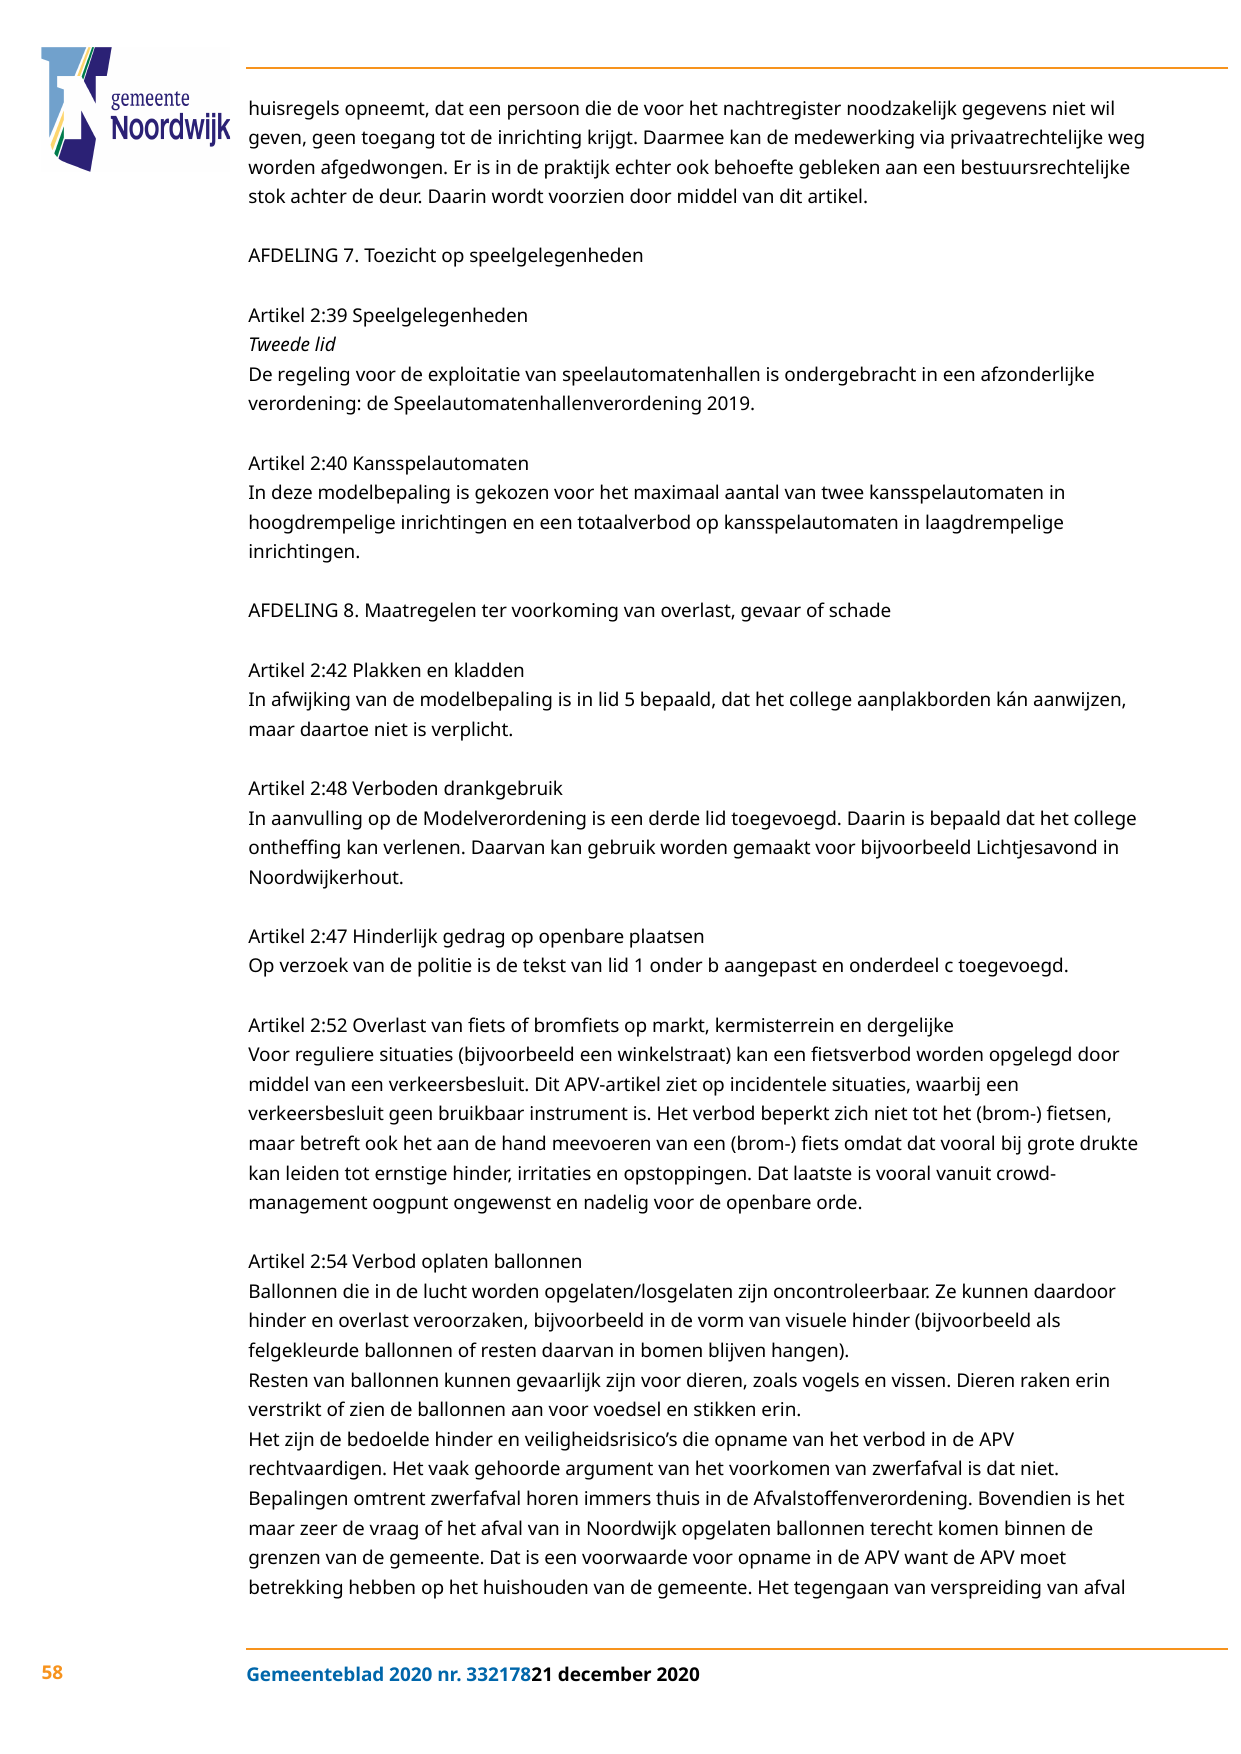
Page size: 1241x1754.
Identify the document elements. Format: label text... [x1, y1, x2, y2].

text Resten van ballonnen kunnen gevaarlijk zijn voor dieren, zoals vogels en vissen. Dieren raken erin verstrikt of zien de ballonnen aan voor voedsel en stikken erin. [248, 1367, 1152, 1422]
picture [41, 47, 231, 172]
text Voor reguliere situaties (bijvoorbeeld een winkelstraat) kan een fietsverbod worden opgelegd door middel van een verkeersbesluit. Dit APV-artikel ziet op incidentele situaties, waarbij een verkeersbesluit geen bruikbaar instrument is. Het verbod beperkt zich niet tot het (brom-) fietsen, maar betreft ook het aan de hand meevoeren van een (brom-) fiets omdat dat vooral bij grote drukte kan leiden tot ernstige hinder, irritaties en opstoppingen. Dat laatste is vooral vanuit crowd-management oogpunt ongewenst en nadelig voor de openbare orde. [248, 1041, 1152, 1215]
text Artikel 2:54 Verbod oplaten ballonnen [248, 1248, 1152, 1274]
text Op verzoek van de politie is de tekst van lid 1 onder b aangepast en onderdeel c toegevoegd. [248, 953, 1152, 978]
text In deze modelbepaling is gekozen voor het maximaal aantal van twee kansspelautomaten in hoogdrempelige inrichtingen en een totaalverbod op kansspelautomaten in laagdrempelige inrichtingen. [248, 479, 1152, 564]
text AFDELING 7. Toezicht op speelgelegenheden [248, 243, 1152, 268]
text Het zijn de bedoelde hinder en veiligheidsrisico’s die opname van het verbod in de APV rechtvaardigen. Het vaak gehoorde argument van het voorkomen van zwerfafval is dat niet. Bepalingen omtrent zwerfafval horen immers thuis in de Afvalstoffenverordening. Bovendien is het maar zeer de vraag of het afval van in Noordwijk opgelaten ballonnen terecht komen binnen de grenzen van de gemeente. Dat is een voorwaarde voor opname in de APV want de APV moet betrekking hebben op het huishouden van de gemeente. Het tegengaan van verspreiding van afval [248, 1426, 1152, 1600]
text huisregels opneemt, dat een persoon die de voor het nachtregister noodzakelijk gegevens niet wil geven, geen toegang tot de inrichting krijgt. Daarmee kan de medewerking via privaatrechtelijke weg worden afgedwongen. Er is in de praktijk echter ook behoefte gebleken aan een bestuursrechtelijke stok achter de deur. Daarin wordt voorzien door middel van dit artikel. [248, 95, 1152, 209]
text Artikel 2:52 Overlast van fiets of bromfiets op markt, kermisterrein en dergelijke [248, 1012, 1152, 1038]
text Artikel 2:42 Plakken en kladden [248, 657, 1152, 683]
text Artikel 2:40 Kansspelautomaten [248, 450, 1152, 476]
text In afwijking van de modelbepaling is in lid 5 bepaald, dat het college aanplakborden kán aanwijzen, maar daartoe niet is verplicht. [248, 686, 1152, 742]
text Ballonnen die in de lucht worden opgelaten/losgelaten zijn oncontroleerbaar. Ze kunnen daardoor hinder en overlast veroorzaken, bijvoorbeeld in de vorm van visuele hinder (bijvoorbeeld als felgekleurde ballonnen of resten daarvan in bomen blijven hangen). [248, 1278, 1152, 1363]
text Tweede lid [248, 331, 1152, 357]
text Artikel 2:47 Hinderlijk gedrag op openbare plaatsen [248, 923, 1152, 949]
text Artikel 2:48 Verboden drankgebruik [248, 775, 1152, 801]
text In aanvulling op de Modelverordening is een derde lid toegevoegd. Daarin is bepaald dat het college ontheffing kan verlenen. Daarvan kan gebruik worden gemaakt voor bijvoorbeeld Lichtjesavond in Noordwijkerhout. [248, 805, 1152, 890]
text Artikel 2:39 Speelgelegenheden [248, 302, 1152, 328]
text AFDELING 8. Maatregelen ter voorkoming van overlast, gevaar of schade [248, 598, 1152, 623]
text De regeling voor de exploitatie van speelautomatenhallen is ondergebracht in een afzonderlijke verordening: de Speelautomatenhallenverordening 2019. [248, 361, 1152, 416]
